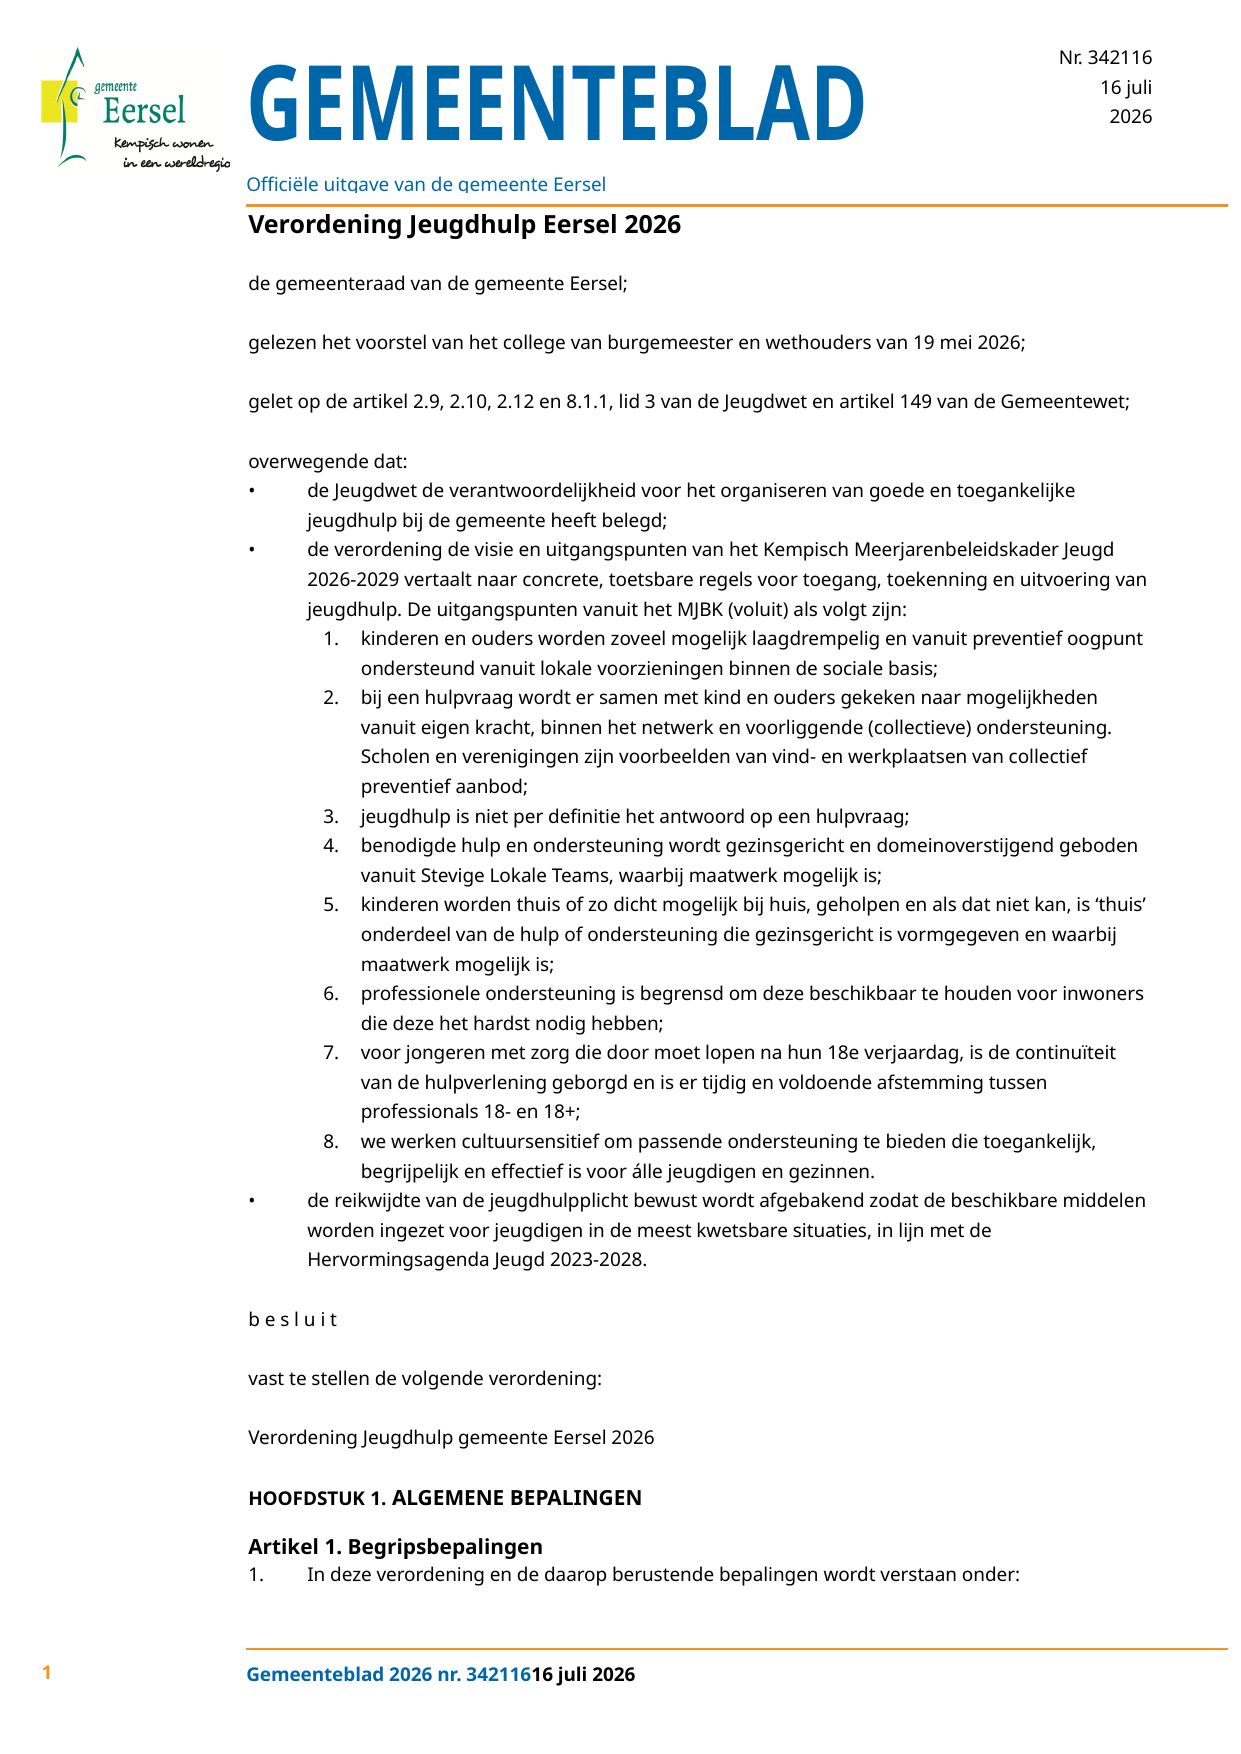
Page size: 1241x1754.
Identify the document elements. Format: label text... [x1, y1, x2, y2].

list de reikwijdte van de jeugdhulpplicht bewust wordt afgebakend zodat de beschikbare middelen worden ingezet voor jeugdigen in de meest kwetsbare situaties, in lijn met de Hervormingsagenda Jeugd 2023-2028. [248, 1187, 1152, 1272]
text Verordening Jeugdhulp Eersel 2026 [248, 207, 1152, 241]
list we werken cultuursensitief om passende ondersteuning te bieden die toegankelijk, begrijpelijk en effectief is voor álle jeugdigen en gezinnen. [323, 1128, 1152, 1183]
text vast te stellen de volgende verordening: [248, 1365, 1152, 1391]
list jeugdhulp is niet per definitie het antwoord op een hulpvraag; [323, 803, 1152, 828]
text gelet op de artikel 2.9, 2.10, 2.12 en 8.1.1, lid 3 van de Jeugdwet en artikel 149 van de Gemeentewet; [248, 389, 1152, 414]
text gelezen het voorstel van het college van burgemeester en wethouders van 19 mei 2026; [248, 329, 1152, 355]
text Artikel 1. Begripsbepalingen [248, 1532, 1152, 1561]
text Verordening Jeugdhulp gemeente Eersel 2026 [248, 1424, 1152, 1450]
list kinderen worden thuis of zo dicht mogelijk bij huis, geholpen en als dat niet kan, is ‘thuis’ onderdeel van de hulp of ondersteuning die gezinsgericht is vormgegeven en waarbij maatwerk mogelijk is; [323, 892, 1152, 976]
list bij een hulpvraag wordt er samen met kind en ouders gekeken naar mogelijkheden vanuit eigen kracht, binnen het netwerk en voorliggende (collectieve) ondersteuning. Scholen en verenigingen zijn voorbeelden van vind- en werkplaatsen van collectief preventief aanbod; [323, 684, 1152, 799]
text overwegende dat: [248, 448, 1152, 473]
text de gemeenteraad van de gemeente Eersel; [248, 270, 1152, 296]
picture [41, 47, 231, 172]
list voor jongeren met zorg die door moet lopen na hun 18e verjaardag, is de continuïteit van de hulpverlening geborgd en is er tijdig en voldoende afstemming tussen professionals 18- en 18+; [323, 1039, 1152, 1124]
list de verordening de visie en uitgangspunten van het Kempisch Meerjarenbeleidskader Jeugd 2026-2029 vertaalt naar concrete, toetsbare regels voor toegang, toekenning en uitvoering van jeugdhulp. De uitgangspunten vanuit het MJBK (voluit) als volgt zijn: [248, 537, 1152, 621]
text HOOFDSTUK 1. ALGEMENE BEPALINGEN [248, 1483, 1152, 1512]
list benodigde hulp en ondersteuning wordt gezinsgericht en domeinoverstijgend geboden vanuit Stevige Lokale Teams, waarbij maatwerk mogelijk is; [323, 832, 1152, 888]
list de Jeugdwet de verantwoordelijkheid voor het organiseren van goede en toegankelijke jeugdhulp bij de gemeente heeft belegd; [248, 477, 1152, 533]
list professionele ondersteuning is begrensd om deze beschikbaar te houden voor inwoners die deze het hardst nodig hebben; [323, 980, 1152, 1036]
text b e s l u i t [248, 1306, 1152, 1331]
list kinderen en ouders worden zoveel mogelijk laagdrempelig en vanuit preventief oogpunt ondersteund vanuit lokale voorzieningen binnen de sociale basis; [323, 625, 1152, 681]
list In deze verordening en de daarop berustende bepalingen wordt verstaan onder: [248, 1561, 1152, 1587]
